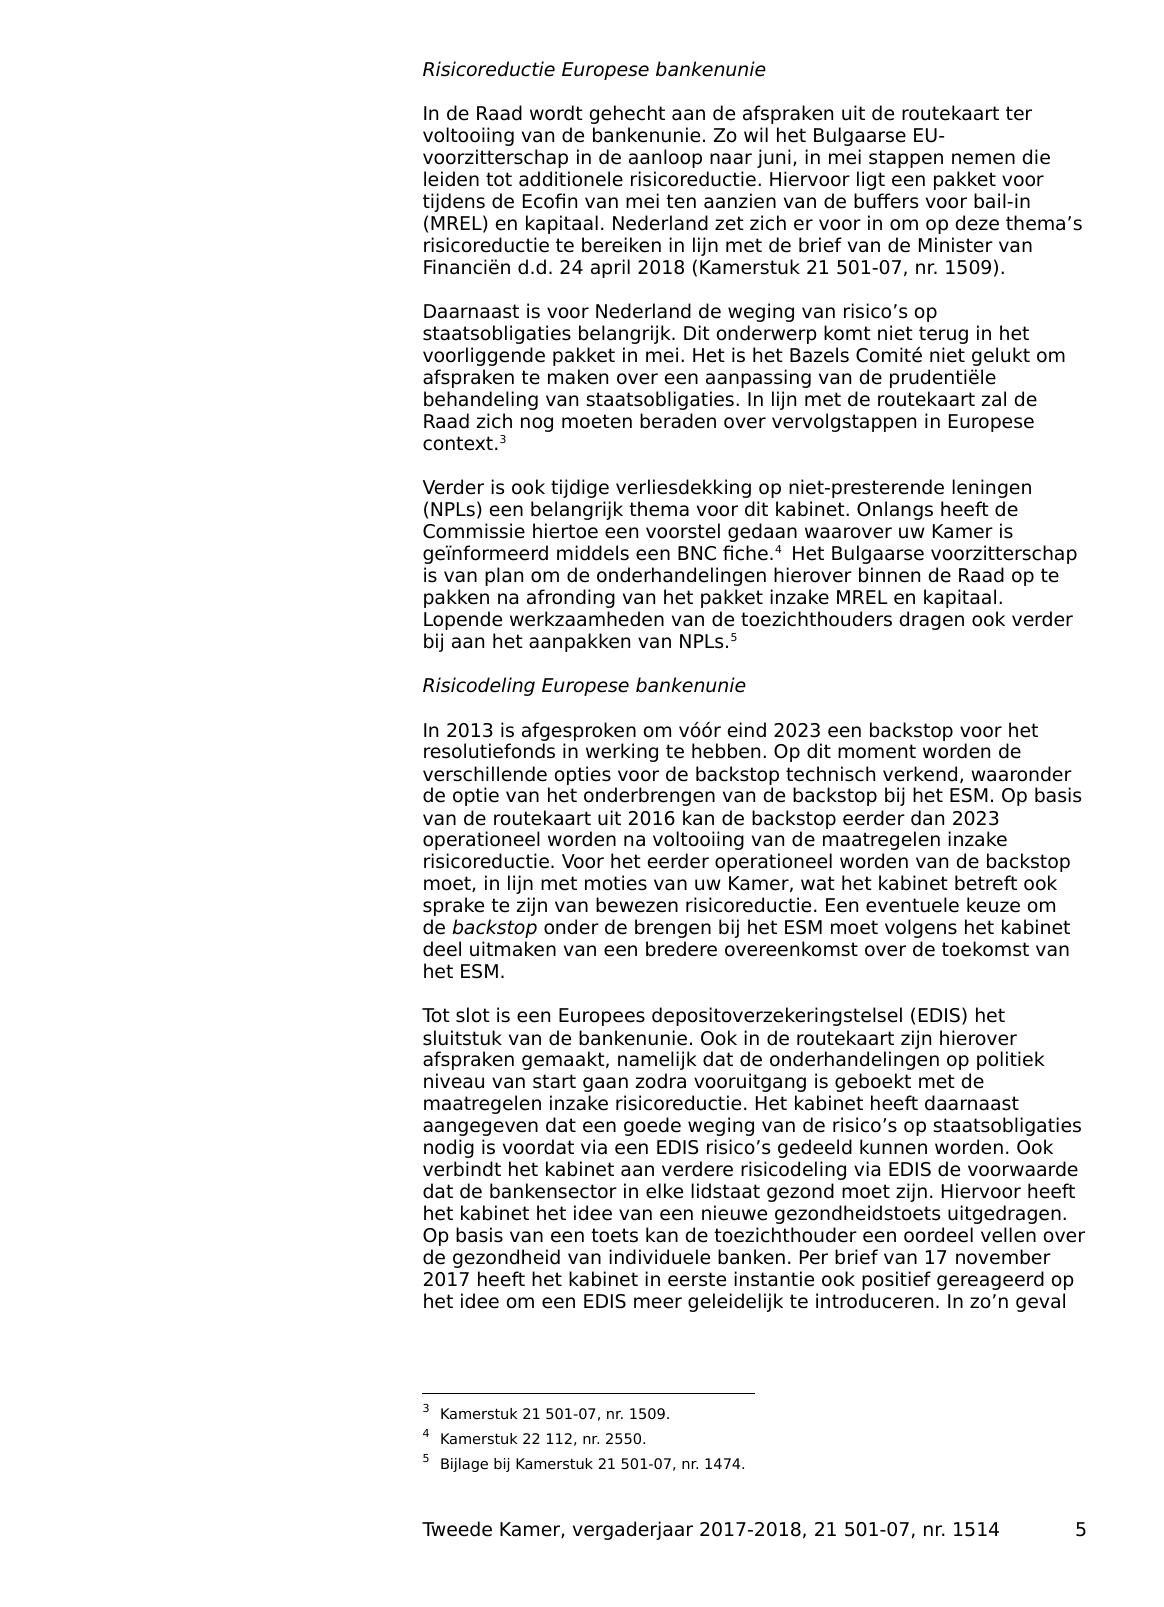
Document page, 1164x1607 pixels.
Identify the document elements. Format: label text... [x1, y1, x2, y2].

subtitle Risicodeling Europese bankenunie [422, 675, 1087, 697]
text Bijlage bij Kamerstuk 21 501-07, nr. 1474. [422, 1452, 1087, 1474]
text Kamerstuk 22 112, nr. 2550. [422, 1427, 1087, 1449]
subtitle Risicoreductie Europese bankenunie [422, 59, 1087, 81]
text In de Raad wordt gehecht aan de afspraken uit de routekaart ter voltooiing van de bankenunie. Zo wil het Bulgaarse EU-voorzitterschap in de aanloop naar juni, in mei stappen nemen die leiden tot additionele risicoreductie. Hiervoor ligt een pakket voor tijdens de Ecofin van mei ten aanzien van de buffers voor bail-in (MREL) en kapitaal. Nederland zet zich er voor in om op deze thema’s risicoreductie te bereiken in lijn met de brief van de Minister van Financiën d.d. 24 april 2018 (Kamerstuk 21 501-07, nr. 1509). [422, 103, 1087, 279]
text In 2013 is afgesproken om vóór eind 2023 een backstop voor het resolutiefonds in werking te hebben. Op dit moment worden de verschillende opties voor de backstop technisch verkend, waaronder de optie van het onderbrengen van de backstop bij het ESM. Op basis van de routekaart uit 2016 kan de backstop eerder dan 2023 operationeel worden na voltooiing van de maatregelen inzake risicoreductie. Voor het eerder operationeel worden van de backstop moet, in lijn met moties van uw Kamer, wat het kabinet betreft ook sprake te zijn van bewezen risicoreductie. Een eventuele keuze om de backstop onder de brengen bij het ESM moet volgens het kabinet deel uitmaken van een bredere overeenkomst over de toekomst van het ESM. [422, 719, 1087, 983]
text Daarnaast is voor Nederland de weging van risico’s op staatsobligaties belangrijk. Dit onderwerp komt niet terug in het voorliggende pakket in mei. Het is het Bazels Comité niet gelukt om afspraken te maken over een aanpassing van de prudentiële behandeling van staatsobligaties. In lijn met de routekaart zal de Raad zich nog moeten beraden over vervolgstappen in Europese context. [422, 301, 1087, 455]
text Tot slot is een Europees depositoverzekeringstelsel (EDIS) het sluitstuk van de bankenunie. Ook in de routekaart zijn hierover afspraken gemaakt, namelijk dat de onderhandelingen op politiek niveau van start gaan zodra vooruitgang is geboekt met de maatregelen inzake risicoreductie. Het kabinet heeft daarnaast aangegeven dat een goede weging van de risico’s op staatsobligaties nodig is voordat via een EDIS risico’s gedeeld kunnen worden. Ook verbindt het kabinet aan verdere risicodeling via EDIS de voorwaarde dat de bankensector in elke lidstaat gezond moet zijn. Hiervoor heeft het kabinet het idee van een nieuwe gezondheidstoets uitgedragen. Op basis van een toets kan de toezichthouder een oordeel vellen over de gezondheid van individuele banken. Per brief van 17 november 2017 heeft het kabinet in eerste instantie ook positief gereageerd op het idee om een EDIS meer geleidelijk te introduceren. In zo’n geval [422, 1005, 1087, 1313]
text Verder is ook tijdige verliesdekking op niet-presterende leningen (NPLs) een belangrijk thema voor dit kabinet. Onlangs heeft de Commissie hiertoe een voorstel gedaan waarover uw Kamer is geïnformeerd middels een BNC fiche. Het Bulgaarse voorzitterschap is van plan om de onderhandelingen hierover binnen de Raad op te pakken na afronding van het pakket inzake MREL en kapitaal. Lopende werkzaamheden van de toezichthouders dragen ook verder bij aan het aanpakken van NPLs. [422, 477, 1087, 653]
text Kamerstuk 21 501-07, nr. 1509. [422, 1402, 1087, 1424]
